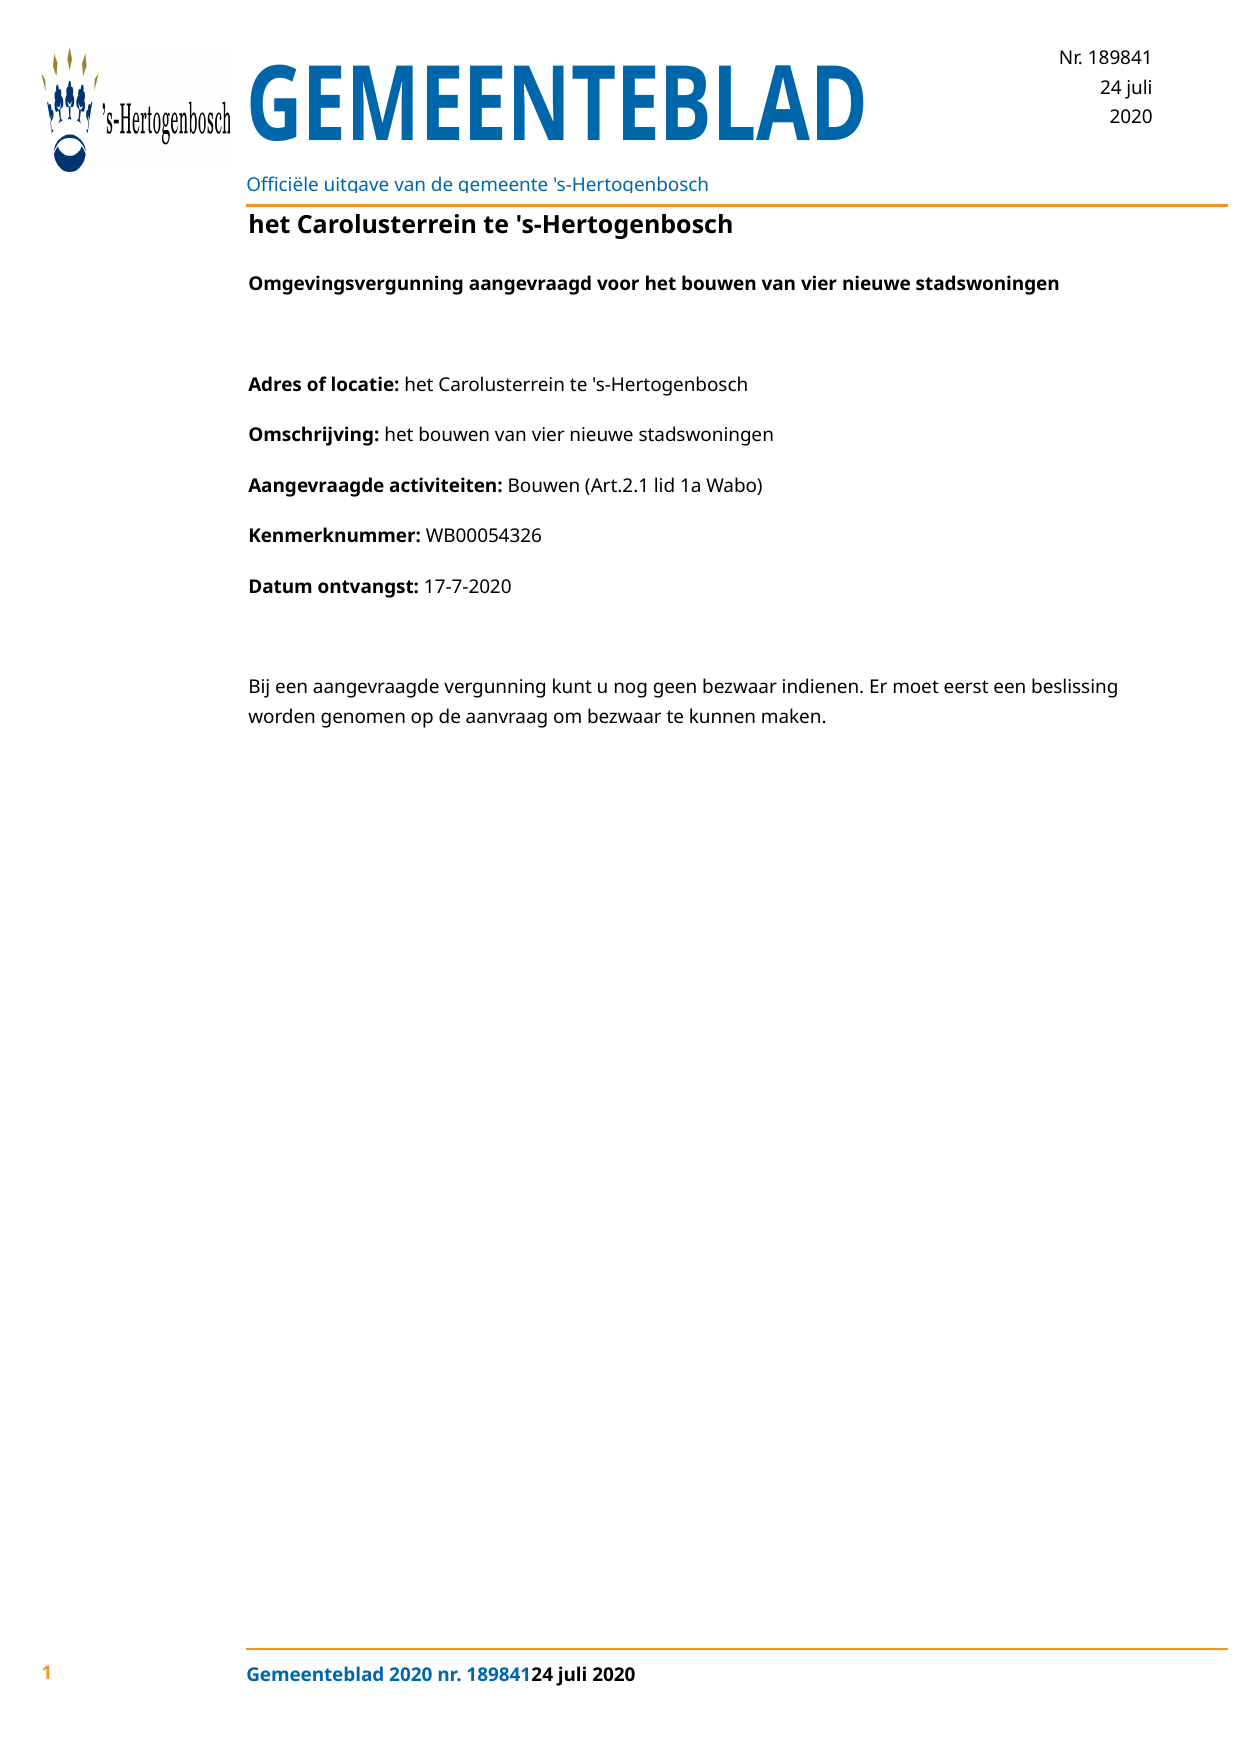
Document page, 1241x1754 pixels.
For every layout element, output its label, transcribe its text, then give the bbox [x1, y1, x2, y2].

picture [41, 47, 231, 172]
text Omgevingsvergunning aangevraagd voor het bouwen van vier nieuwe stadswoningen [248, 270, 1152, 296]
text het Carolusterrein te 's-Hertogenbosch [248, 207, 1152, 241]
text Aangevraagde activiteiten: Bouwen (Art.2.1 lid 1a Wabo) [248, 472, 1152, 498]
text Datum ontvangst: 17-7-2020 [248, 573, 1152, 598]
text Omschrijving: het bouwen van vier nieuwe stadswoningen [248, 422, 1152, 447]
text Kenmerknummer: WB00054326 [248, 522, 1152, 548]
text Bij een aangevraagde vergunning kunt u nog geen bezwaar indienen. Er moet eerst een beslissing worden genomen op de aanvraag om bezwaar te kunnen maken. [248, 674, 1152, 729]
text Adres of locatie: het Carolusterrein te 's-Hertogenbosch [248, 371, 1152, 397]
